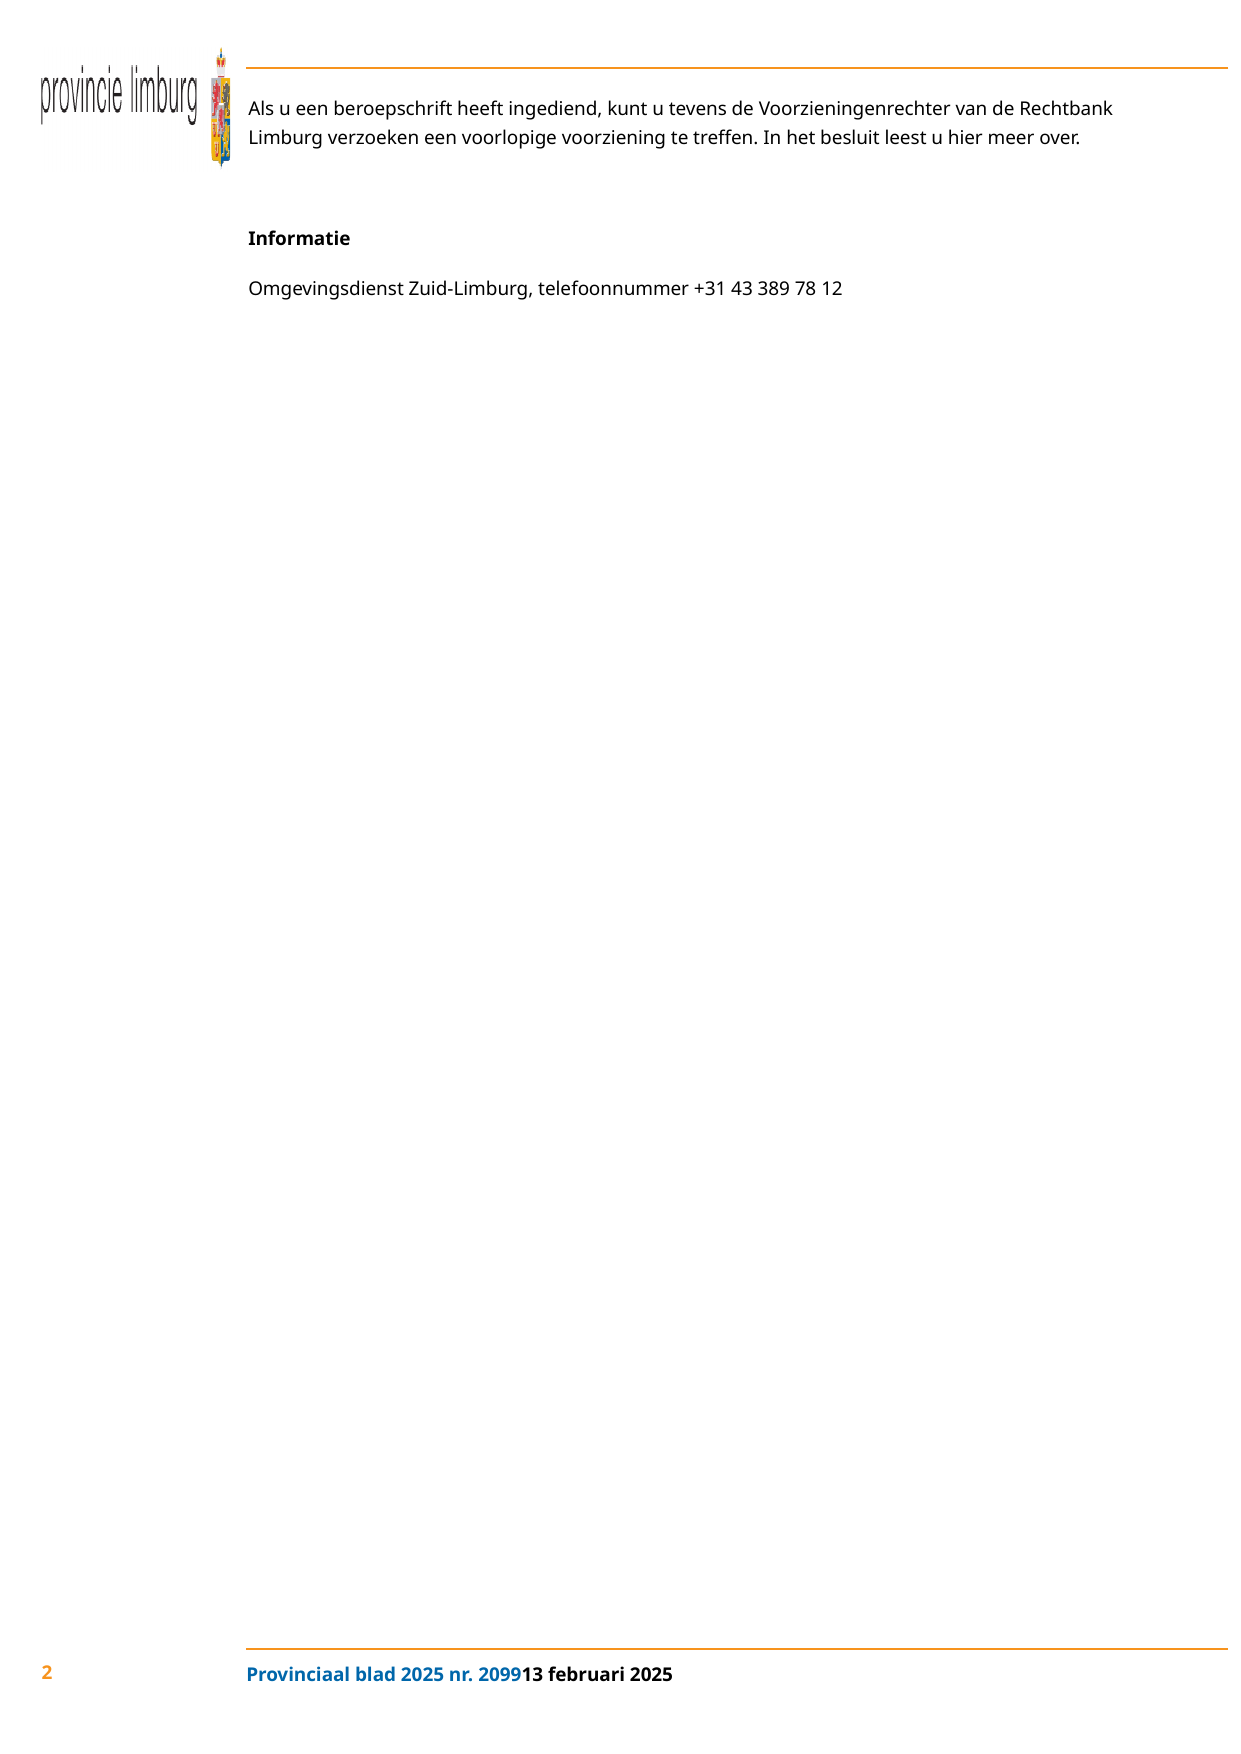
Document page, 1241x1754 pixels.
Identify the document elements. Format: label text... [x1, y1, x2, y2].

text Omgevingsdienst Zuid-Limburg, telefoonnummer +31 43 389 78 12 [248, 276, 1152, 301]
text Als u een beroepschrift heeft ingediend, kunt u tevens de Voorzieningenrechter van de Rechtbank Limburg verzoeken een voorlopige voorziening te treffen. In het besluit leest u hier meer over. [248, 95, 1152, 150]
text Informatie [248, 225, 1152, 251]
picture [41, 47, 231, 172]
